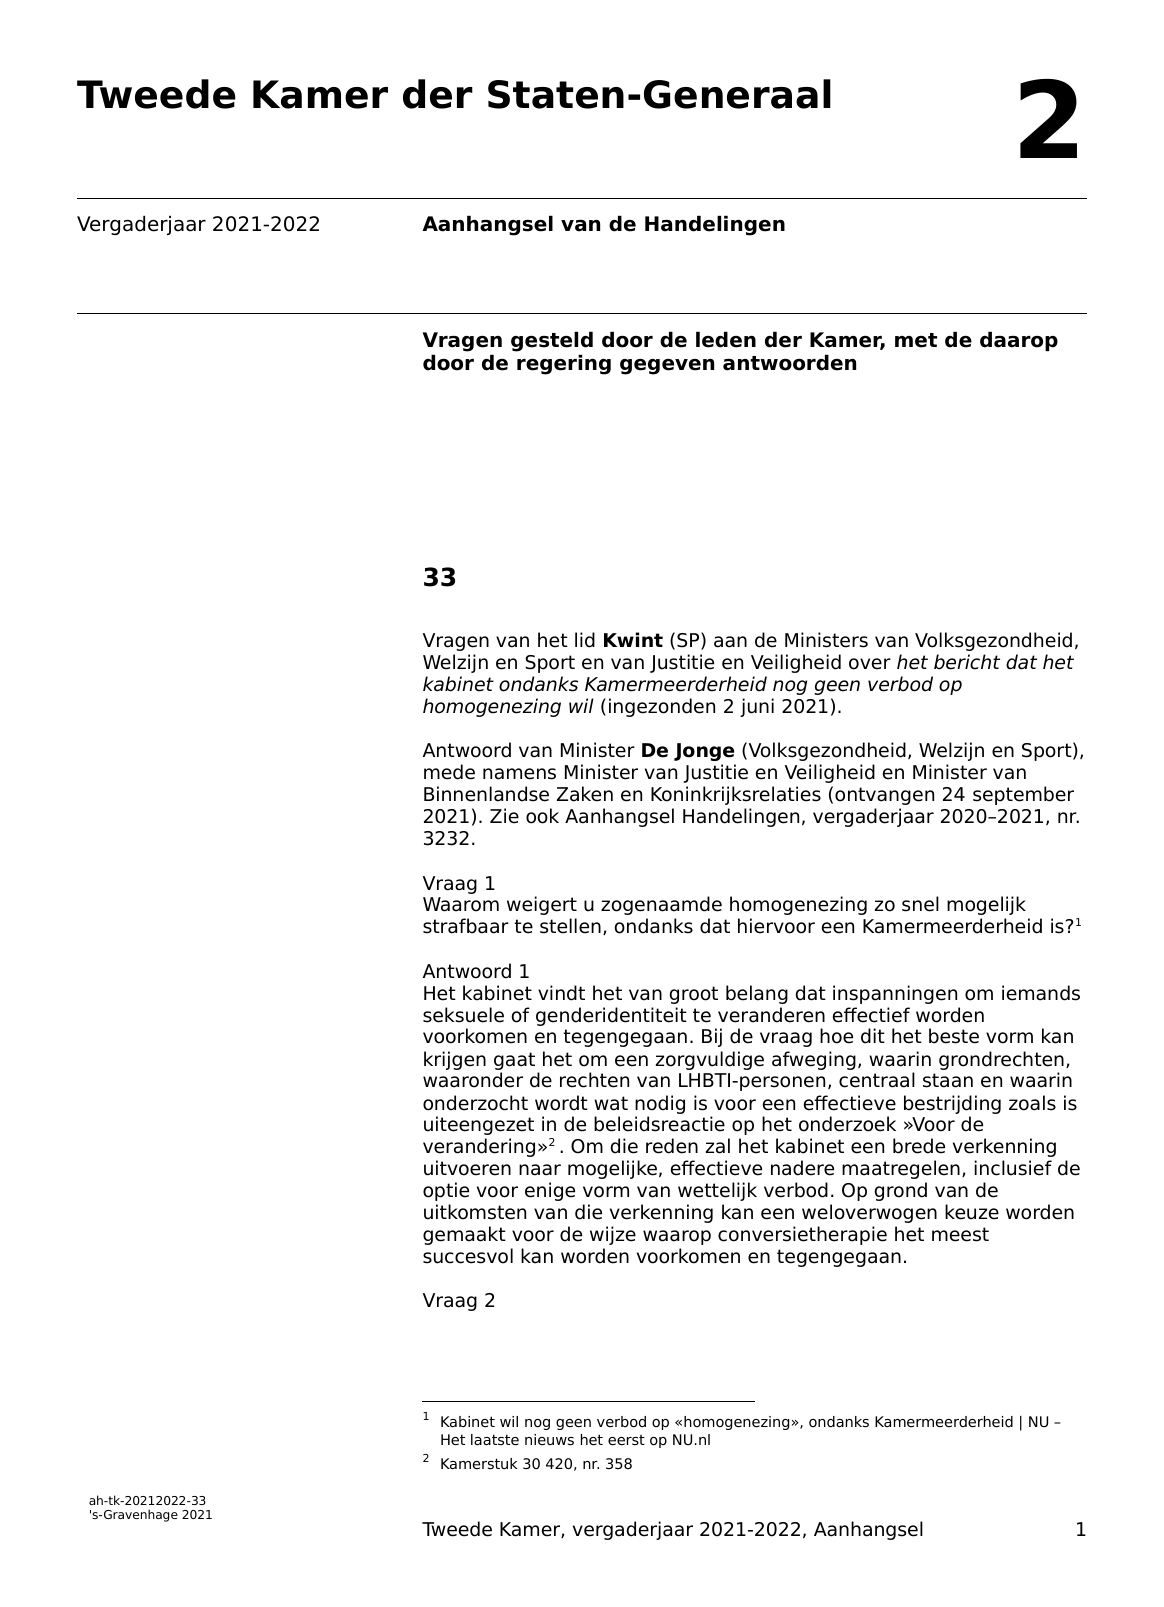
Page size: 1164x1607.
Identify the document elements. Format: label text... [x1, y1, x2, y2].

text 's-Gravenhage 2021 [88, 1508, 323, 1522]
text Antwoord van Minister De Jonge (Volksgezondheid, Welzijn en Sport), mede namens Minister van Justitie en Veiligheid en Minister van Binnenlandse Zaken en Koninkrijksrelaties (ontvangen 24 september 2021). Zie ook Aanhangsel Handelingen, vergaderjaar 2020–2021, nr. 3232. [422, 740, 1087, 850]
table_header 2 [886, 59, 1087, 198]
text ah-tk-20212022-33 [88, 1494, 323, 1508]
table_cell Vragen gesteld door de leden der Kamer, met de daarop door de regering gegeven antwoorden [422, 314, 1087, 375]
table_cell Aanhangsel van de Handelingen [422, 199, 1087, 313]
text Antwoord 1 [422, 961, 1087, 982]
text Kabinet wil nog geen verbod op «homogenezing», ondanks Kamermeerderheid | NU – Het laatste nieuws het eerst op NU.nl [422, 1410, 1087, 1449]
text Vraag 1 [422, 872, 1087, 894]
table_cell [77, 314, 422, 375]
text Waarom weigert u zogenaamde homogenezing zo snel mogelijk strafbaar te stellen, ondanks dat hiervoor een Kamermeerderheid is? [422, 894, 1087, 938]
text Het kabinet vindt het van groot belang dat inspanningen om iemands seksuele of genderidentiteit te veranderen effectief worden voorkomen en tegengegaan. Bij de vraag hoe dit het beste vorm kan krijgen gaat het om een zorgvuldige afweging, waarin grondrechten, waaronder de rechten van LHBTI-personen, centraal staan en waarin onderzocht wordt wat nodig is voor een effectieve bestrijding zoals is uiteengezet in de beleidsreactie op het onderzoek »Voor de verandering». Om die reden zal het kabinet een brede verkenning uitvoeren naar mogelijke, effectieve nadere maatregelen, inclusief de optie voor enige vorm van wettelijk verbod. Op grond van de uitkomsten van die verkenning kan een weloverwogen keuze worden gemaakt voor de wijze waarop conversietherapie het meest succesvol kan worden voorkomen en tegengegaan. [422, 982, 1087, 1268]
text Vragen van het lid Kwint (SP) aan de Ministers van Volksgezondheid, Welzijn en Sport en van Justitie en Veiligheid over het bericht dat het kabinet ondanks Kamermeerderheid nog geen verbod op homogenezing wil (ingezonden 2 juni 2021). [422, 630, 1087, 718]
text Vraag 2 [422, 1290, 1087, 1312]
text Kamerstuk 30 420, nr. 358 [422, 1452, 1087, 1474]
text 33 [422, 563, 1087, 592]
table_header Tweede Kamer der Staten-Generaal [77, 59, 886, 198]
table_cell Vergaderjaar 2021-2022 [77, 199, 422, 313]
